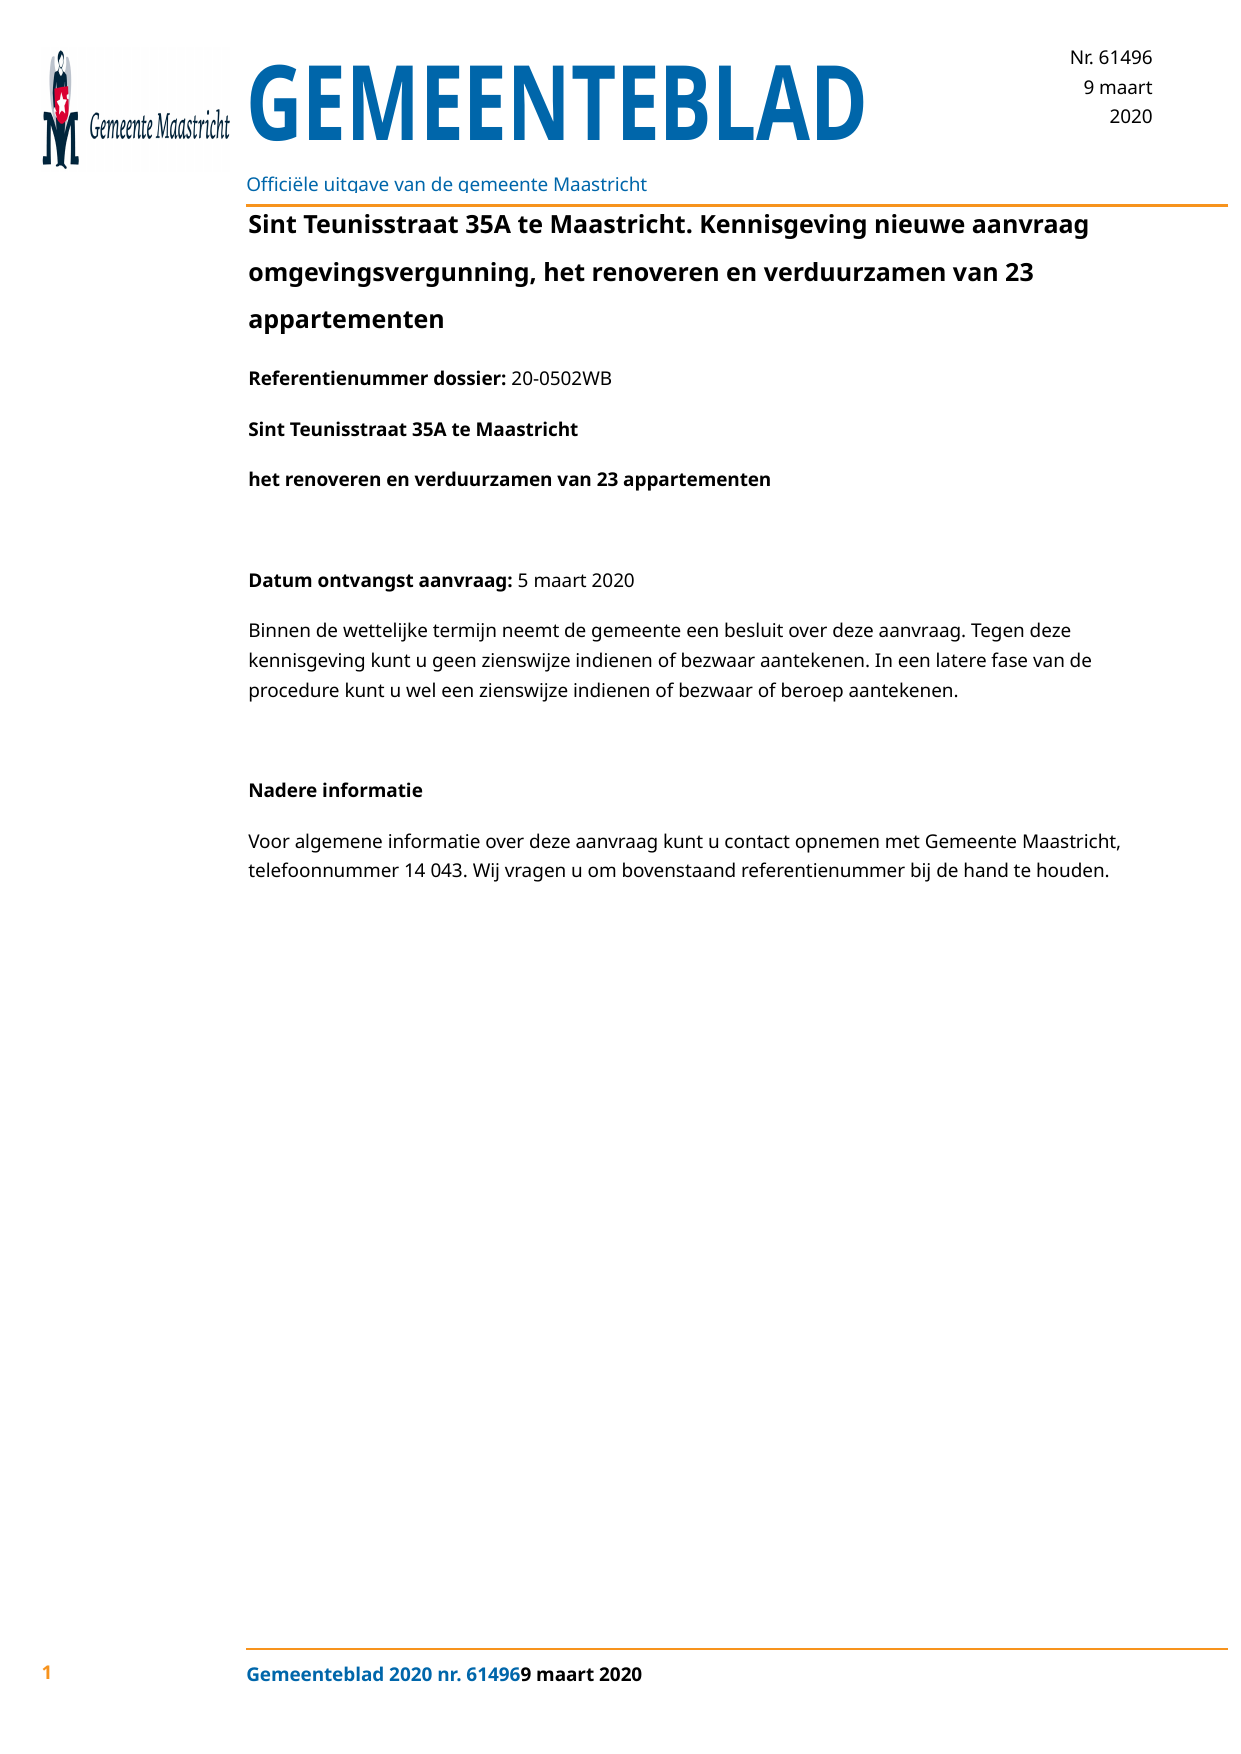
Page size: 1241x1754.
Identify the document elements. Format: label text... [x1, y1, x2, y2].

text Voor algemene informatie over deze aanvraag kunt u contact opnemen met Gemeente Maastricht, telefoonnummer 14 043. Wij vragen u om bovenstaand referentienummer bij de hand te houden. [248, 828, 1152, 883]
text Binnen de wettelijke termijn neemt de gemeente een besluit over deze aanvraag. Tegen deze kennisgeving kunt u geen zienswijze indienen of bezwaar aantekenen. In een latere fase van de procedure kunt u wel een zienswijze indienen of bezwaar of beroep aantekenen. [248, 618, 1152, 702]
text Sint Teunisstraat 35A te Maastricht [248, 416, 1152, 442]
picture [41, 47, 231, 172]
text het renoveren en verduurzamen van 23 appartementen [248, 466, 1152, 492]
text Nadere informatie [248, 778, 1152, 803]
text Datum ontvangst aanvraag: 5 maart 2020 [248, 567, 1152, 593]
text Sint Teunisstraat 35A te Maastricht. Kennisgeving nieuwe aanvraag omgevingsvergunning, het renoveren en verduurzamen van 23 appartementen [248, 207, 1152, 336]
text Referentienummer dossier: 20-0502WB [248, 366, 1152, 391]
